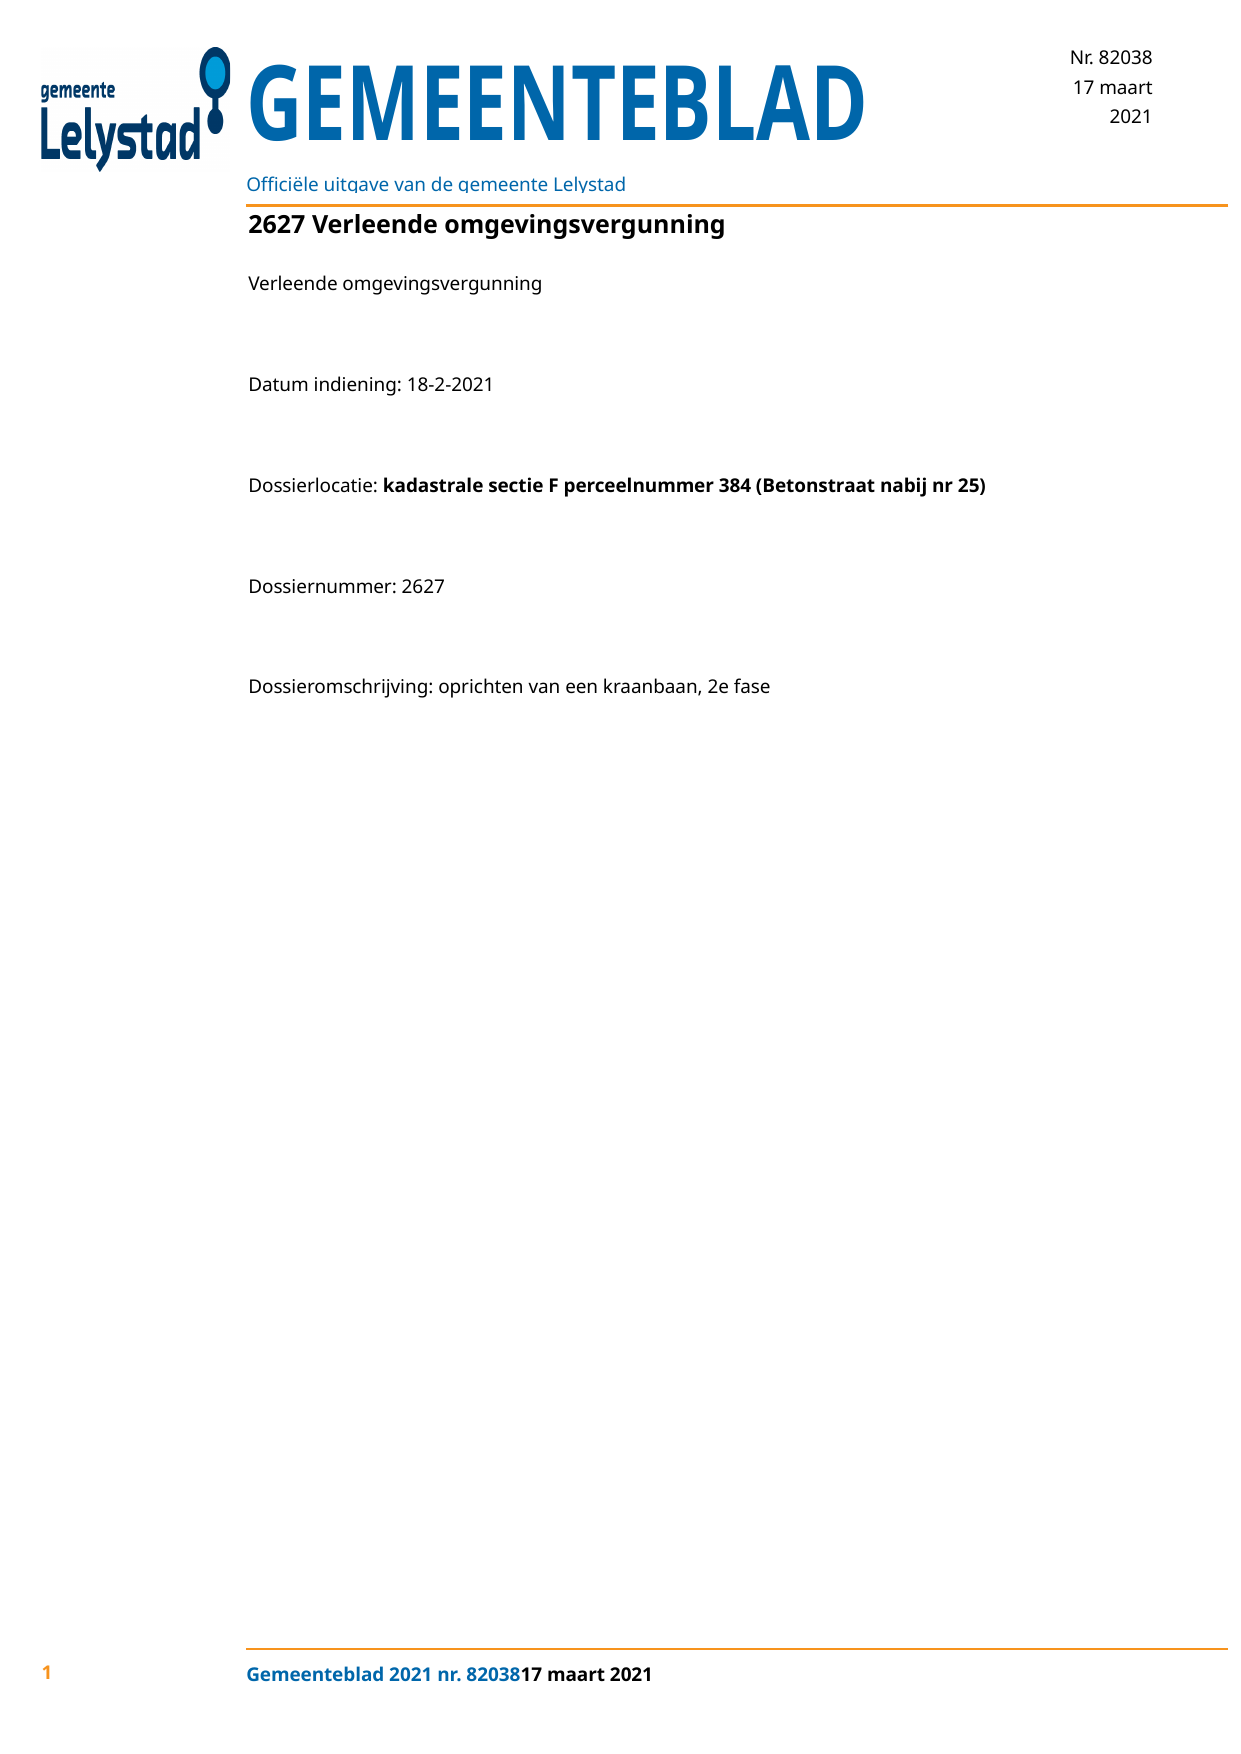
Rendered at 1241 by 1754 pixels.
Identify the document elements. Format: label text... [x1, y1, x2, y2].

text Verleende omgevingsvergunning [248, 270, 1152, 296]
text Dossierlocatie: kadastrale sectie F perceelnummer 384 (Betonstraat nabij nr 25) [248, 472, 1152, 498]
picture [41, 47, 231, 172]
text Datum indiening: 18-2-2021 [248, 371, 1152, 397]
text Dossieromschrijving: oprichten van een kraanbaan, 2e fase [248, 674, 1152, 699]
text 2627 Verleende omgevingsvergunning [248, 207, 1152, 241]
text Dossiernummer: 2627 [248, 573, 1152, 598]
